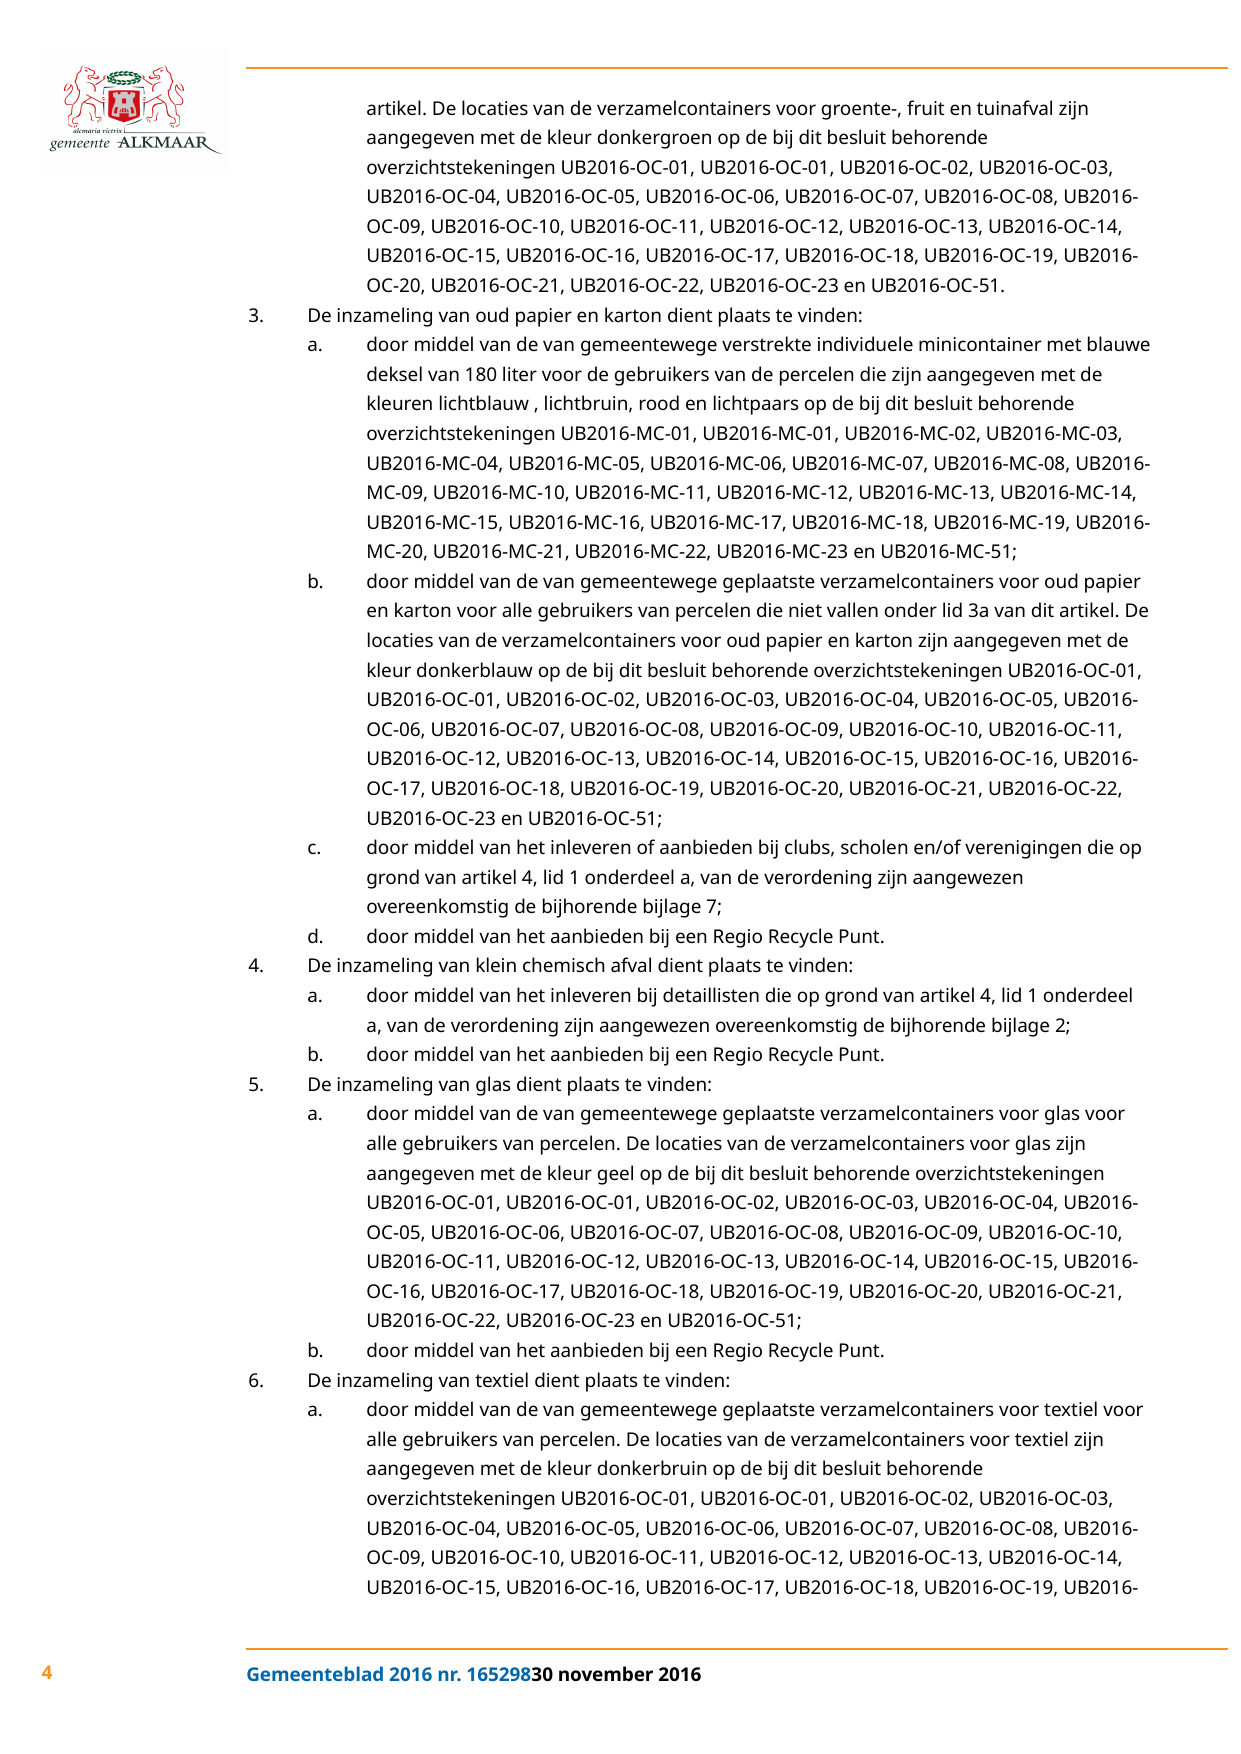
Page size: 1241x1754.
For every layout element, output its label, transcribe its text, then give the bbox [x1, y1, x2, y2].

list door middel van de van gemeentewege verstrekte individuele minicontainer met blauwe deksel van 180 liter voor de gebruikers van de percelen die zijn aangegeven met de kleuren lichtblauw , lichtbruin, rood en lichtpaars op de bij dit besluit behorende overzichtstekeningen UB2016-MC-01, UB2016-MC-01, UB2016-MC-02, UB2016-MC-03, UB2016-MC-04, UB2016-MC-05, UB2016-MC-06, UB2016-MC-07, UB2016-MC-08, UB2016-MC-09, UB2016-MC-10, UB2016-MC-11, UB2016-MC-12, UB2016-MC-13, UB2016-MC-14, UB2016-MC-15, UB2016-MC-16, UB2016-MC-17, UB2016-MC-18, UB2016-MC-19, UB2016-MC-20, UB2016-MC-21, UB2016-MC-22, UB2016-MC-23 en UB2016-MC-51; [307, 331, 1152, 564]
list door middel van het inleveren of aanbieden bij clubs, scholen en/of verenigingen die op grond van artikel 4, lid 1 onderdeel a, van de verordening zijn aangewezen overeenkomstig de bijhorende bijlage 7; [307, 834, 1152, 919]
list De inzameling van oud papier en karton dient plaats te vinden: [248, 302, 1152, 328]
picture [41, 47, 231, 172]
list De inzameling van klein chemisch afval dient plaats te vinden: [248, 953, 1152, 978]
list door middel van de van gemeentewege geplaatste verzamelcontainers voor textiel voor alle gebruikers van percelen. De locaties van de verzamelcontainers voor textiel zijn aangegeven met de kleur donkerbruin op de bij dit besluit behorende overzichtstekeningen UB2016-OC-01, UB2016-OC-01, UB2016-OC-02, UB2016-OC-03, UB2016-OC-04, UB2016-OC-05, UB2016-OC-06, UB2016-OC-07, UB2016-OC-08, UB2016-OC-09, UB2016-OC-10, UB2016-OC-11, UB2016-OC-12, UB2016-OC-13, UB2016-OC-14, UB2016-OC-15, UB2016-OC-16, UB2016-OC-17, UB2016-OC-18, UB2016-OC-19, UB2016- [307, 1396, 1152, 1600]
list De inzameling van glas dient plaats te vinden: [248, 1071, 1152, 1097]
list door middel van het aanbieden bij een Regio Recycle Punt. [307, 923, 1152, 949]
list door middel van de van gemeentewege geplaatste verzamelcontainers voor glas voor alle gebruikers van percelen. De locaties van de verzamelcontainers voor glas zijn aangegeven met de kleur geel op de bij dit besluit behorende overzichtstekeningen UB2016-OC-01, UB2016-OC-01, UB2016-OC-02, UB2016-OC-03, UB2016-OC-04, UB2016-OC-05, UB2016-OC-06, UB2016-OC-07, UB2016-OC-08, UB2016-OC-09, UB2016-OC-10, UB2016-OC-11, UB2016-OC-12, UB2016-OC-13, UB2016-OC-14, UB2016-OC-15, UB2016-OC-16, UB2016-OC-17, UB2016-OC-18, UB2016-OC-19, UB2016-OC-20, UB2016-OC-21, UB2016-OC-22, UB2016-OC-23 en UB2016-OC-51; [307, 1101, 1152, 1333]
list door middel van de van gemeentewege geplaatste verzamelcontainers voor oud papier en karton voor alle gebruikers van percelen die niet vallen onder lid 3a van dit artikel. De locaties van de verzamelcontainers voor oud papier en karton zijn aangegeven met de kleur donkerblauw op de bij dit besluit behorende overzichtstekeningen UB2016-OC-01, UB2016-OC-01, UB2016-OC-02, UB2016-OC-03, UB2016-OC-04, UB2016-OC-05, UB2016-OC-06, UB2016-OC-07, UB2016-OC-08, UB2016-OC-09, UB2016-OC-10, UB2016-OC-11, UB2016-OC-12, UB2016-OC-13, UB2016-OC-14, UB2016-OC-15, UB2016-OC-16, UB2016-OC-17, UB2016-OC-18, UB2016-OC-19, UB2016-OC-20, UB2016-OC-21, UB2016-OC-22, UB2016-OC-23 en UB2016-OC-51; [307, 568, 1152, 831]
list door middel van het inleveren bij detaillisten die op grond van artikel 4, lid 1 onderdeel a, van de verordening zijn aangewezen overeenkomstig de bijhorende bijlage 2; [307, 982, 1152, 1038]
list door middel van het aanbieden bij een Regio Recycle Punt. [307, 1041, 1152, 1067]
list artikel. De locaties van de verzamelcontainers voor groente-, fruit en tuinafval zijn aangegeven met de kleur donkergroen op de bij dit besluit behorende overzichtstekeningen UB2016-OC-01, UB2016-OC-01, UB2016-OC-02, UB2016-OC-03, UB2016-OC-04, UB2016-OC-05, UB2016-OC-06, UB2016-OC-07, UB2016-OC-08, UB2016-OC-09, UB2016-OC-10, UB2016-OC-11, UB2016-OC-12, UB2016-OC-13, UB2016-OC-14, UB2016-OC-15, UB2016-OC-16, UB2016-OC-17, UB2016-OC-18, UB2016-OC-19, UB2016-OC-20, UB2016-OC-21, UB2016-OC-22, UB2016-OC-23 en UB2016-OC-51. [307, 95, 1152, 298]
list door middel van het aanbieden bij een Regio Recycle Punt. [307, 1337, 1152, 1363]
list De inzameling van textiel dient plaats te vinden: [248, 1367, 1152, 1393]
